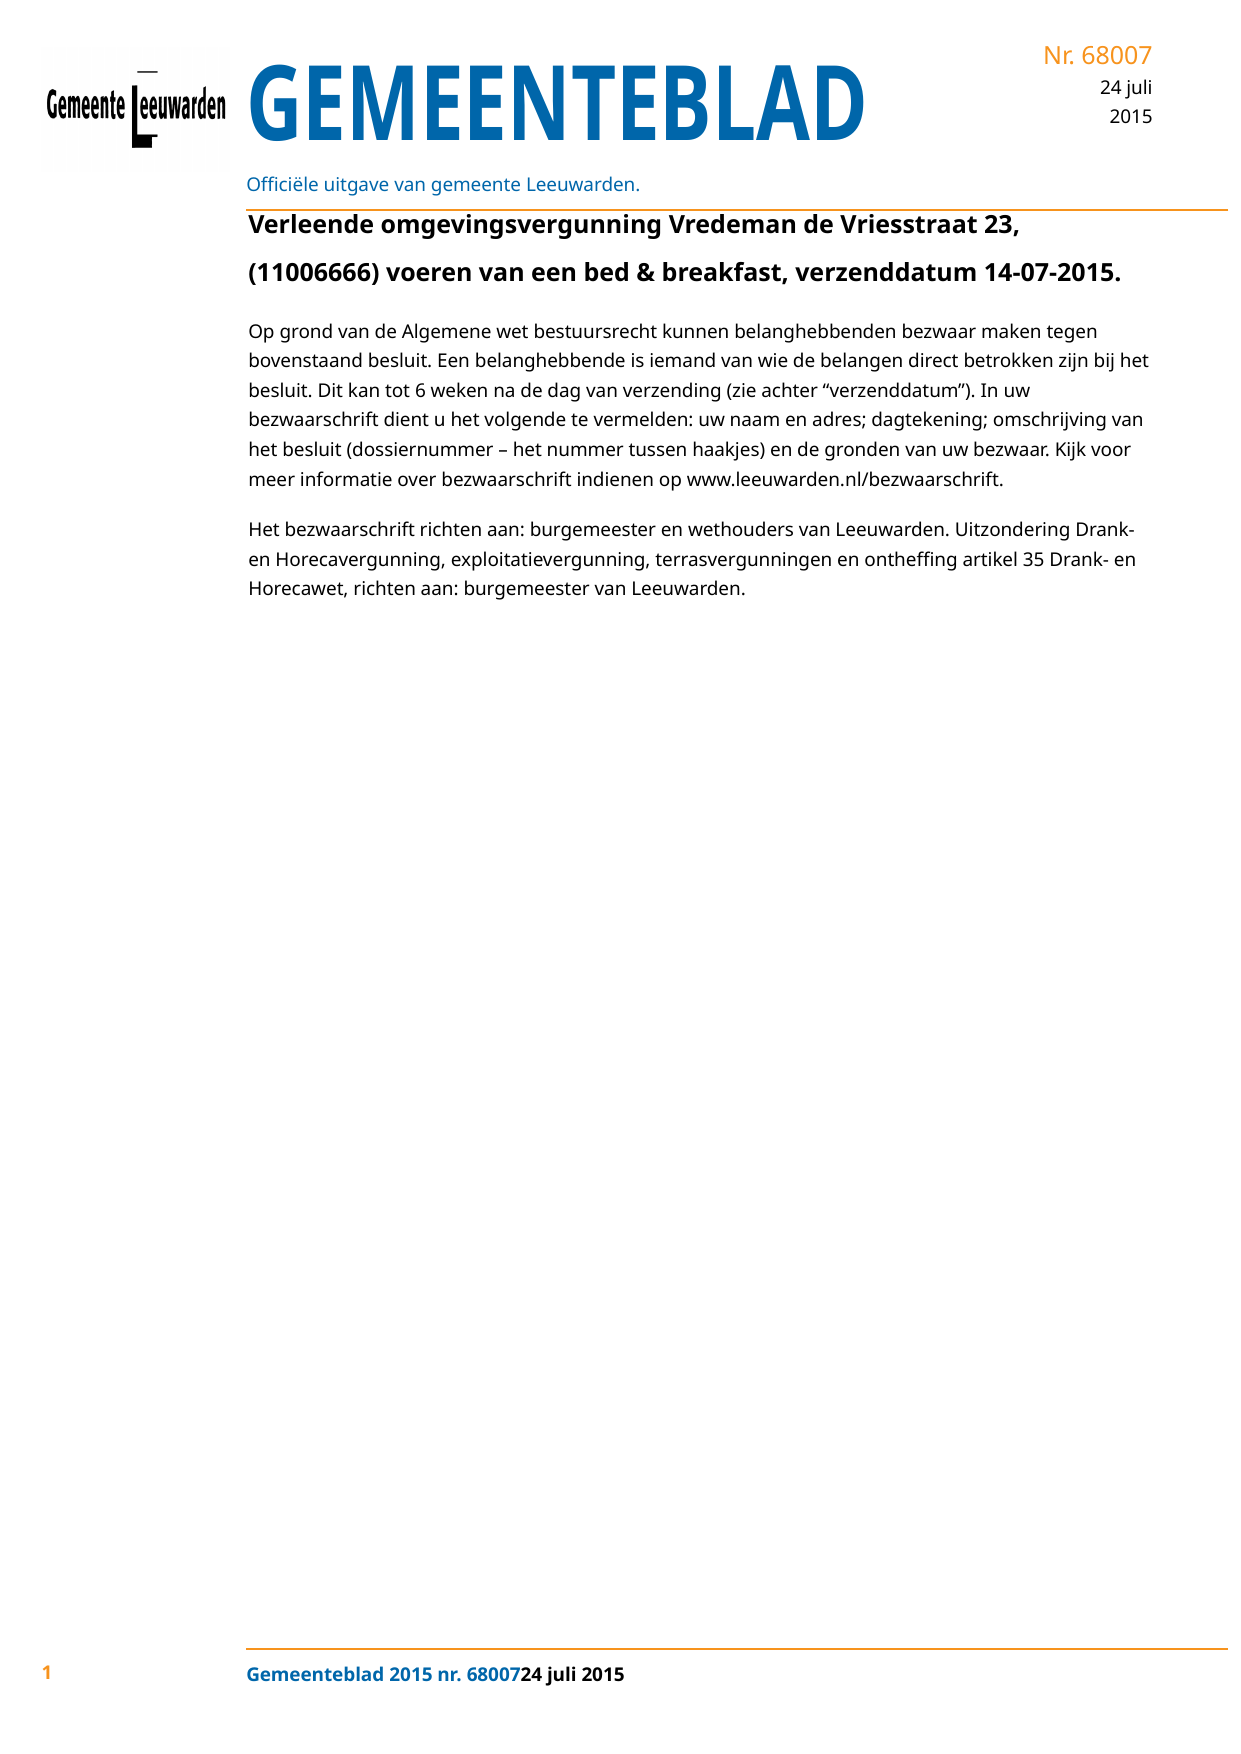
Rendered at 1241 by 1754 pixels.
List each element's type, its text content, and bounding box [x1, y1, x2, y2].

picture [41, 47, 231, 172]
text Het bezwaarschrift richten aan: burgemeester en wethouders van Leeuwarden. Uitzondering Drank- en Horecavergunning, exploitatievergunning, terrasvergunningen en ontheffing artikel 35 Drank- en Horecawet, richten aan: burgemeester van Leeuwarden. [248, 516, 1152, 601]
text Op grond van de Algemene wet bestuursrecht kunnen belanghebbenden bezwaar maken tegen bovenstaand besluit. Een belanghebbende is iemand van wie de belangen direct betrokken zijn bij het besluit. Dit kan tot 6 weken na de dag van verzending (zie achter “verzenddatum”). In uw bezwaarschrift dient u het volgende te vermelden: uw naam en adres; dagtekening; omschrijving van het besluit (dossiernummer – het nummer tussen haakjes) en de gronden van uw bezwaar. Kijk voor meer informatie over bezwaarschrift indienen op www.leeuwarden.nl/bezwaarschrift. [248, 318, 1152, 492]
text Verleende omgevingsvergunning Vredeman de Vriesstraat 23, (11006666) voeren van een bed & breakfast, verzenddatum 14-07-2015. [248, 211, 1152, 288]
